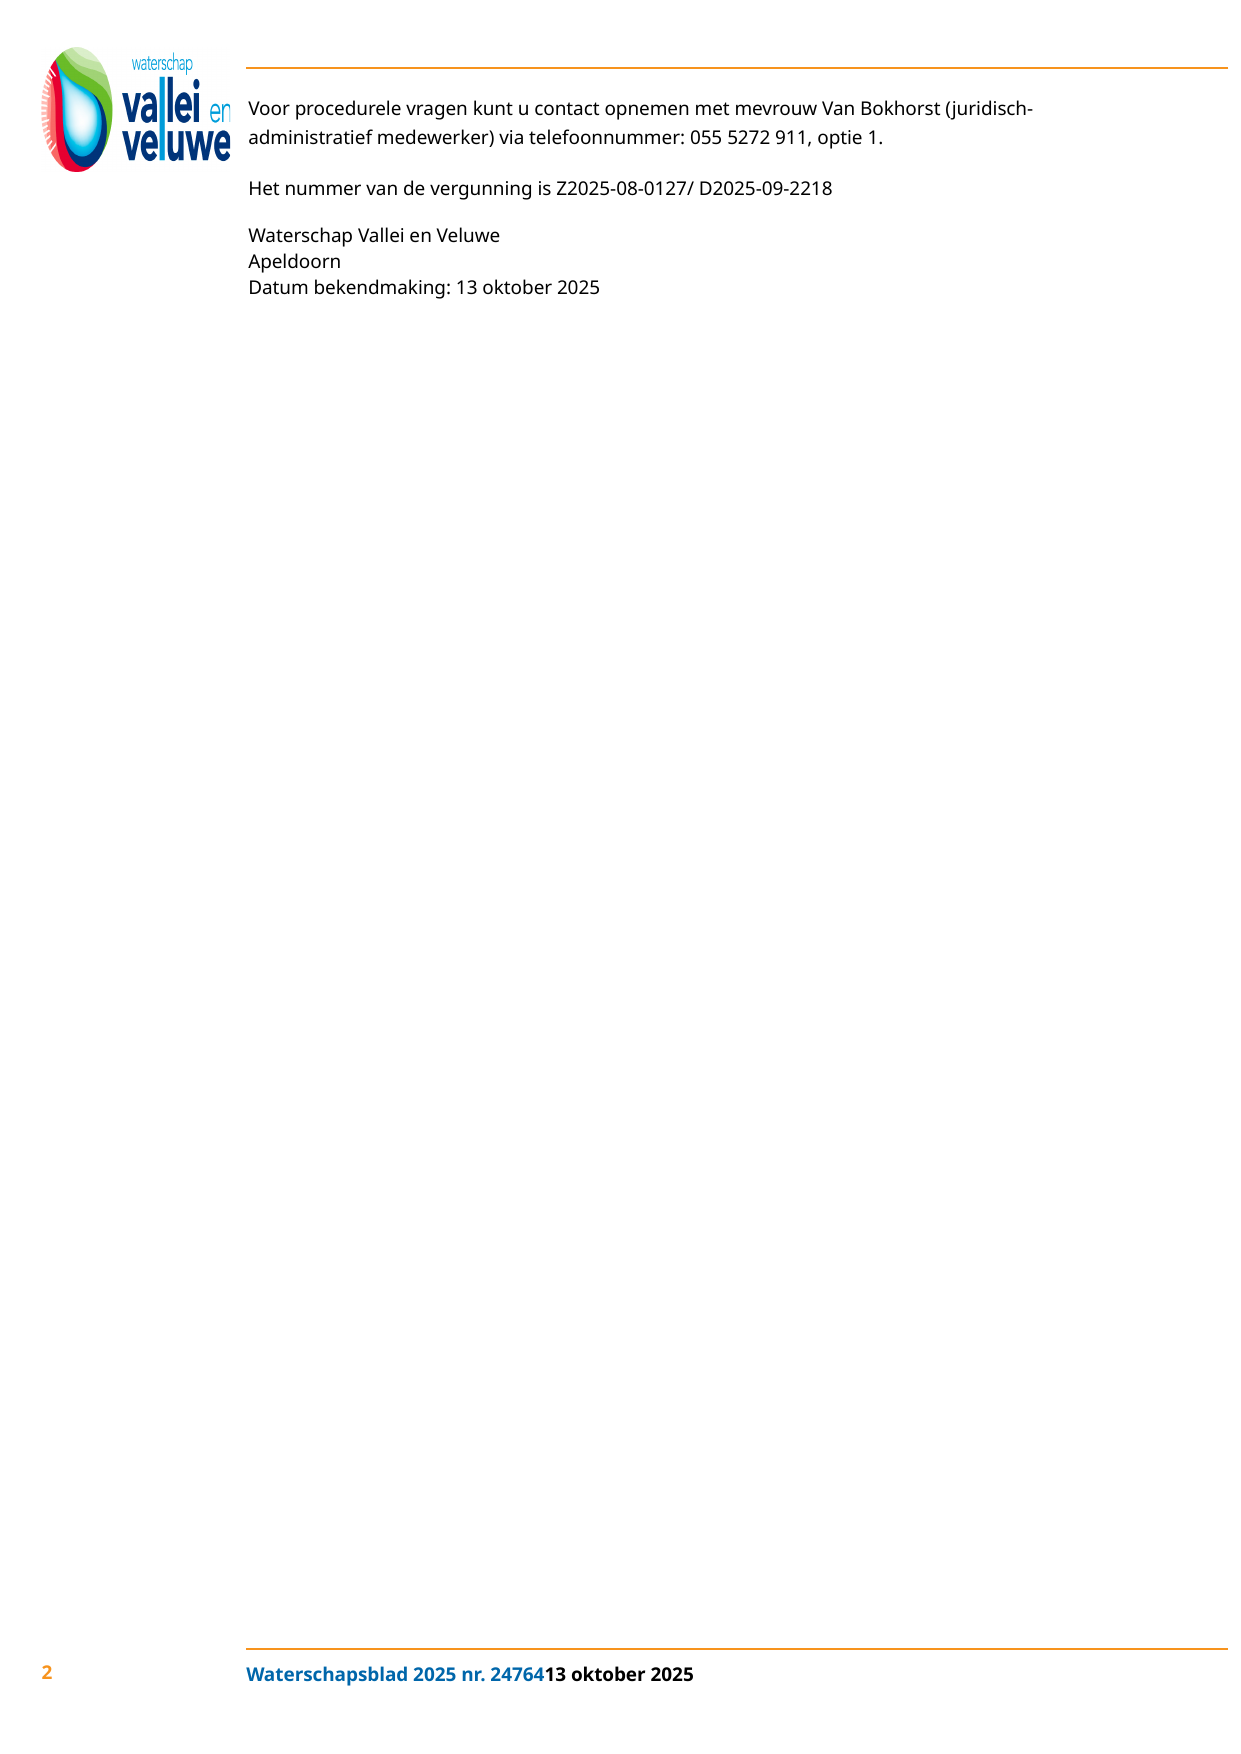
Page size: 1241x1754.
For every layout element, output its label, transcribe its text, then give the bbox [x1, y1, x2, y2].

text Datum bekendmaking: 13 oktober 2025 [248, 274, 1152, 300]
text Apeldoorn [248, 248, 1152, 274]
text Voor procedurele vragen kunt u contact opnemen met mevrouw Van Bokhorst (juridisch-administratief medewerker) via telefoonnummer: 055 5272 911, optie 1. [248, 95, 1152, 150]
picture [41, 47, 231, 172]
text Waterschap Vallei en Veluwe [248, 223, 1152, 248]
text Het nummer van de vergunning is Z2025-08-0127/ D2025-09-2218 [248, 175, 1152, 201]
